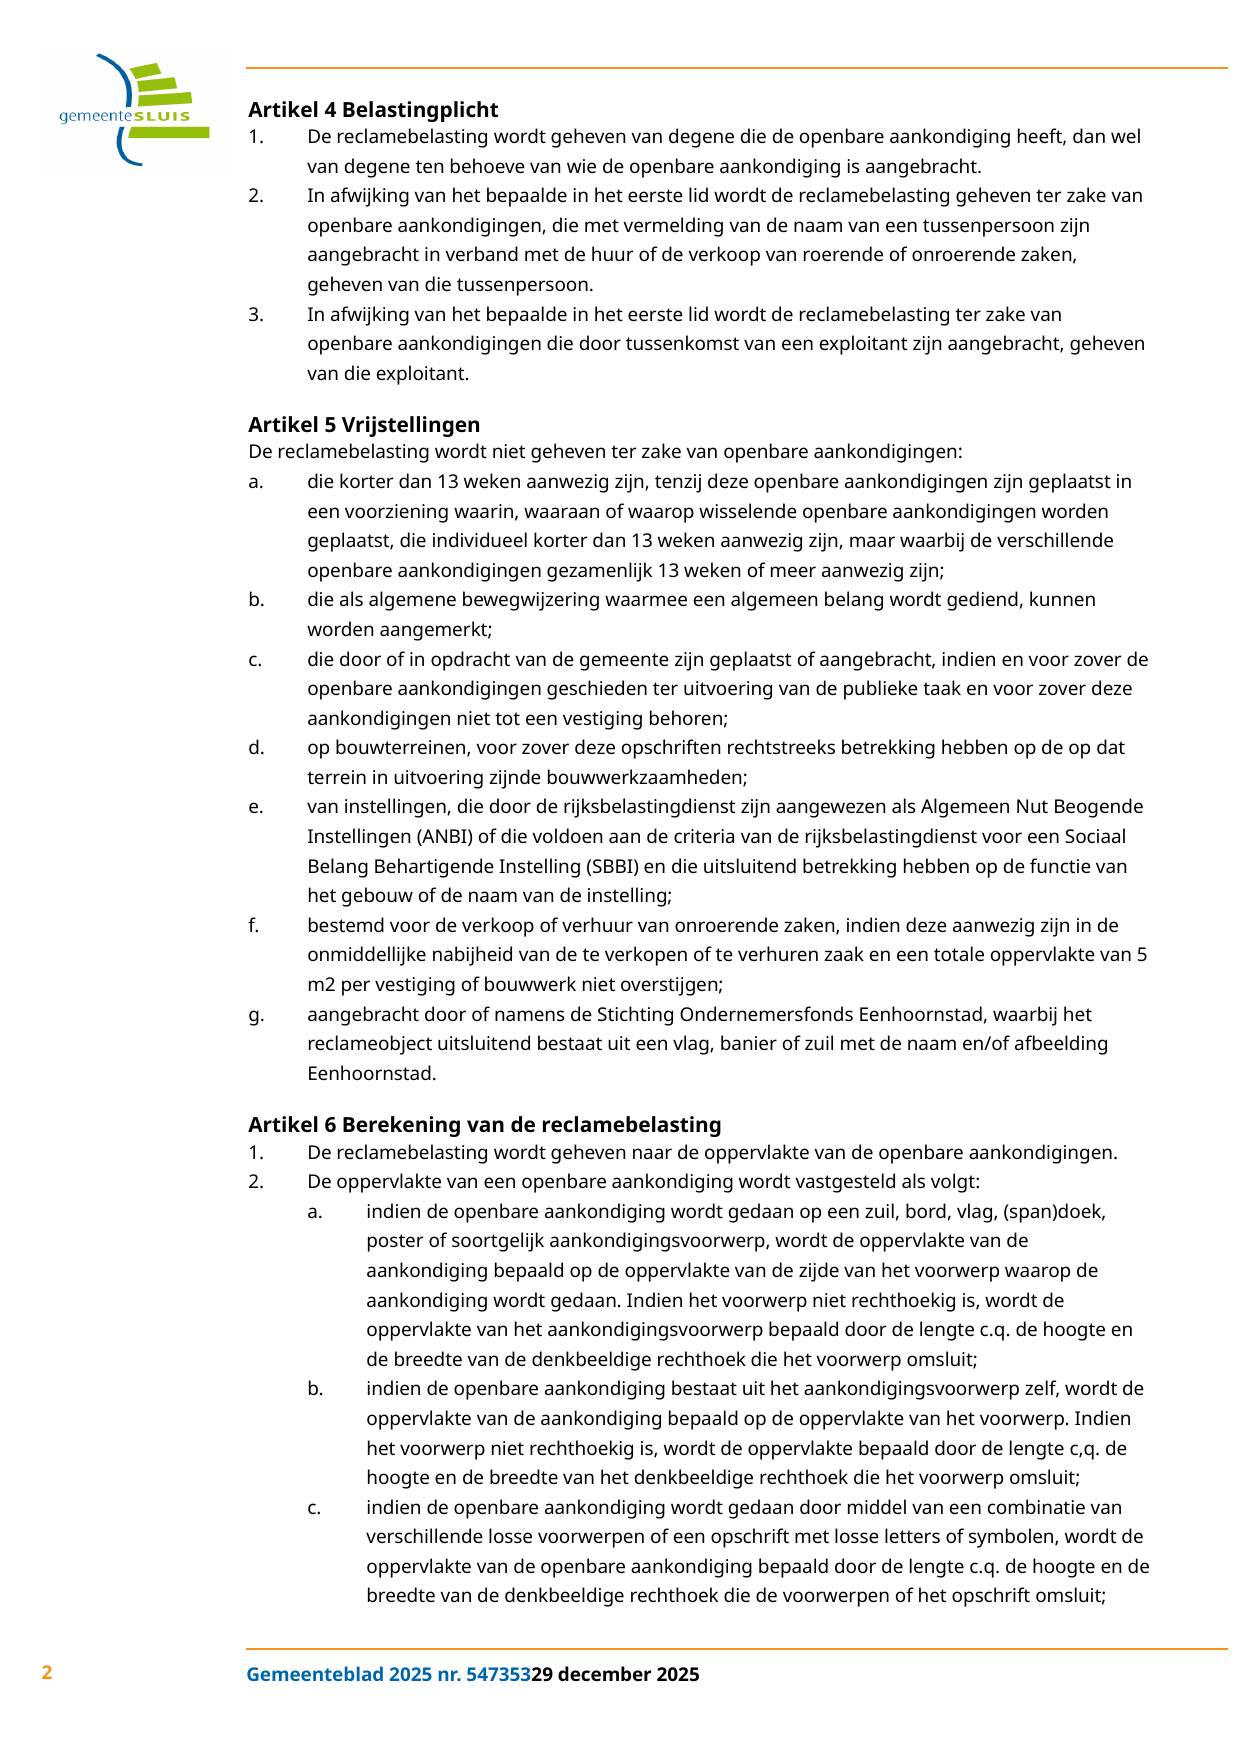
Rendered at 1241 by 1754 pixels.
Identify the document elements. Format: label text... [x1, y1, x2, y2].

list In afwijking van het bepaalde in het eerste lid wordt de reclamebelasting ter zake van openbare aankondigingen die door tussenkomst van een exploitant zijn aangebracht, geheven van die exploitant. [248, 301, 1152, 386]
list aangebracht door of namens de Stichting Ondernemersfonds Eenhoornstad, waarbij het reclameobject uitsluitend bestaat uit een vlag, banier of zuil met de naam en/of afbeelding Eenhoornstad. [248, 1001, 1152, 1086]
list indien de openbare aankondiging wordt gedaan door middel van een combinatie van verschillende losse voorwerpen of een opschrift met losse letters of symbolen, wordt de oppervlakte van de openbare aankondiging bepaald door de lengte c.q. de hoogte en de breedte van de denkbeeldige rechthoek die de voorwerpen of het opschrift omsluit; [307, 1494, 1152, 1608]
list op bouwterreinen, voor zover deze opschriften rechtstreeks betrekking hebben op de op dat terrein in uitvoering zijnde bouwwerkzaamheden; [248, 734, 1152, 790]
list De oppervlakte van een openbare aankondiging wordt vastgesteld als volgt: [248, 1168, 1152, 1194]
list die door of in opdracht van de gemeente zijn geplaatst of aangebracht, indien en voor zover de openbare aankondigingen geschieden ter uitvoering van de publieke taak en voor zover deze aankondigingen niet tot een vestiging behoren; [248, 646, 1152, 731]
text Artikel 5 Vrijstellingen [248, 410, 1152, 439]
list die korter dan 13 weken aanwezig zijn, tenzij deze openbare aankondigingen zijn geplaatst in een voorziening waarin, waaraan of waarop wisselende openbare aankondigingen worden geplaatst, die individueel korter dan 13 weken aanwezig zijn, maar waarbij de verschillende openbare aankondigingen gezamenlijk 13 weken of meer aanwezig zijn; [248, 468, 1152, 583]
list die als algemene bewegwijzering waarmee een algemeen belang wordt gediend, kunnen worden aangemerkt; [248, 587, 1152, 642]
list De reclamebelasting wordt geheven naar de oppervlakte van de openbare aankondigingen. [248, 1139, 1152, 1164]
text De reclamebelasting wordt niet geheven ter zake van openbare aankondigingen: [248, 439, 1152, 464]
text Artikel 6 Berekening van de reclamebelasting [248, 1110, 1152, 1139]
list De reclamebelasting wordt geheven van degene die de openbare aankondiging heeft, dan wel van degene ten behoeve van wie de openbare aankondiging is aangebracht. [248, 123, 1152, 178]
text Artikel 4 Belastingplicht [248, 95, 1152, 123]
list indien de openbare aankondiging wordt gedaan op een zuil, bord, vlag, (span)doek, poster of soortgelijk aankondigingsvoorwerp, wordt de oppervlakte van de aankondiging bepaald op de oppervlakte van de zijde van het voorwerp waarop de aankondiging wordt gedaan. Indien het voorwerp niet rechthoekig is, wordt de oppervlakte van het aankondigingsvoorwerp bepaald door de lengte c.q. de hoogte en de breedte van de denkbeeldige rechthoek die het voorwerp omsluit; [307, 1198, 1152, 1372]
list In afwijking van het bepaalde in het eerste lid wordt de reclamebelasting geheven ter zake van openbare aankondigingen, die met vermelding van de naam van een tussenpersoon zijn aangebracht in verband met de huur of de verkoop van roerende of onroerende zaken, geheven van die tussenpersoon. [248, 182, 1152, 297]
list indien de openbare aankondiging bestaat uit het aankondigingsvoorwerp zelf, wordt de oppervlakte van de aankondiging bepaald op de oppervlakte van het voorwerp. Indien het voorwerp niet rechthoekig is, wordt de oppervlakte bepaald door de lengte c,q. de hoogte en de breedte van het denkbeeldige rechthoek die het voorwerp omsluit; [307, 1376, 1152, 1490]
list bestemd voor de verkoop of verhuur van onroerende zaken, indien deze aanwezig zijn in de onmiddellijke nabijheid van de te verkopen of te verhuren zaak en een totale oppervlakte van 5 m2 per vestiging of bouwwerk niet overstijgen; [248, 912, 1152, 997]
picture [41, 47, 231, 172]
list van instellingen, die door de rijksbelastingdienst zijn aangewezen als Algemeen Nut Beogende Instellingen (ANBI) of die voldoen aan de criteria van de rijksbelastingdienst voor een Sociaal Belang Behartigende Instelling (SBBI) en die uitsluitend betrekking hebben op de functie van het gebouw of de naam van de instelling; [248, 794, 1152, 908]
